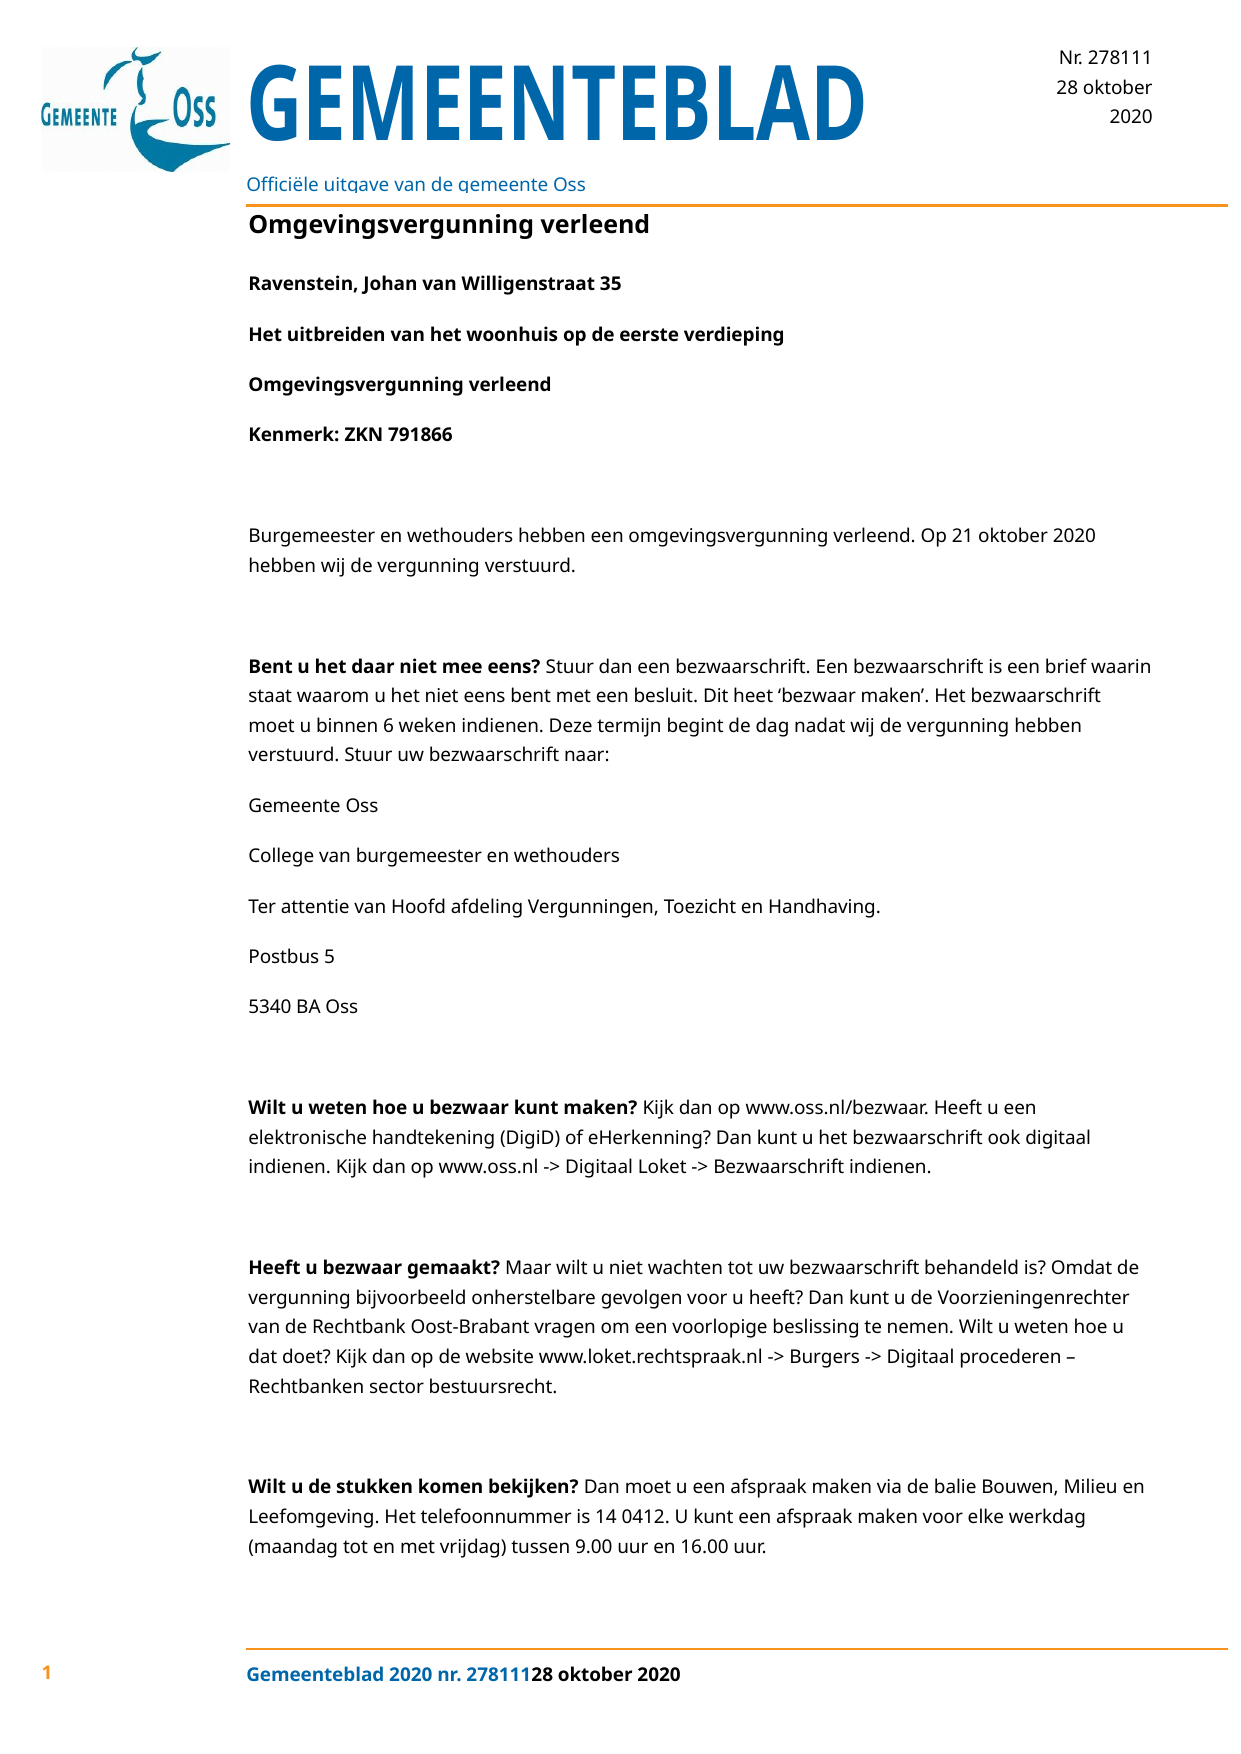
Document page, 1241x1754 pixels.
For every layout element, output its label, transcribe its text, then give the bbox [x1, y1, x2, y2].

text Ter attentie van Hoofd afdeling Vergunningen, Toezicht en Handhaving. [248, 893, 1152, 918]
text Bent u het daar niet mee eens? Stuur dan een bezwaarschrift. Een bezwaarschrift is een brief waarin staat waarom u het niet eens bent met een besluit. Dit heet ‘bezwaar maken’. Het bezwaarschrift moet u binnen 6 weken indienen. Deze termijn begint de dag nadat wij de vergunning hebben verstuurd. Stuur uw bezwaarschrift naar: [248, 653, 1152, 767]
text Postbus 5 [248, 943, 1152, 969]
text Omgevingsvergunning verleend [248, 371, 1152, 397]
text College van burgemeester en wethouders [248, 842, 1152, 868]
text Wilt u de stukken komen bekijken? Dan moet u een afspraak maken via de balie Bouwen, Milieu en Leefomgeving. Het telefoonnummer is 14 0412. U kunt een afspraak maken voor elke werkdag (maandag tot en met vrijdag) tussen 9.00 uur en 16.00 uur. [248, 1474, 1152, 1558]
text Heeft u bezwaar gemaakt? Maar wilt u niet wachten tot uw bezwaarschrift behandeld is? Omdat de vergunning bijvoorbeeld onherstelbare gevolgen voor u heeft? Dan kunt u de Voorzieningenrechter van de Rechtbank Oost-Brabant vragen om een voorlopige beslissing te nemen. Wilt u weten hoe u dat doet? Kijk dan op de website www.loket.rechtspraak.nl -> Burgers -> Digitaal procederen – Rechtbanken sector bestuursrecht. [248, 1254, 1152, 1398]
text Kenmerk: ZKN 791866 [248, 422, 1152, 447]
text Burgemeester en wethouders hebben een omgevingsvergunning verleend. Op 21 oktober 2020 hebben wij de vergunning verstuurd. [248, 522, 1152, 578]
text Gemeente Oss [248, 792, 1152, 818]
text Het uitbreiden van het woonhuis op de eerste verdieping [248, 321, 1152, 346]
text Omgevingsvergunning verleend [248, 207, 1152, 241]
text Ravenstein, Johan van Willigenstraat 35 [248, 270, 1152, 296]
text Wilt u weten hoe u bezwaar kunt maken? Kijk dan op www.oss.nl/bezwaar. Heeft u een elektronische handtekening (DigiD) of eHerkenning? Dan kunt u het bezwaarschrift ook digitaal indienen. Kijk dan op www.oss.nl -> Digitaal Loket -> Bezwaarschrift indienen. [248, 1094, 1152, 1179]
picture [41, 47, 231, 172]
text 5340 BA Oss [248, 994, 1152, 1019]
